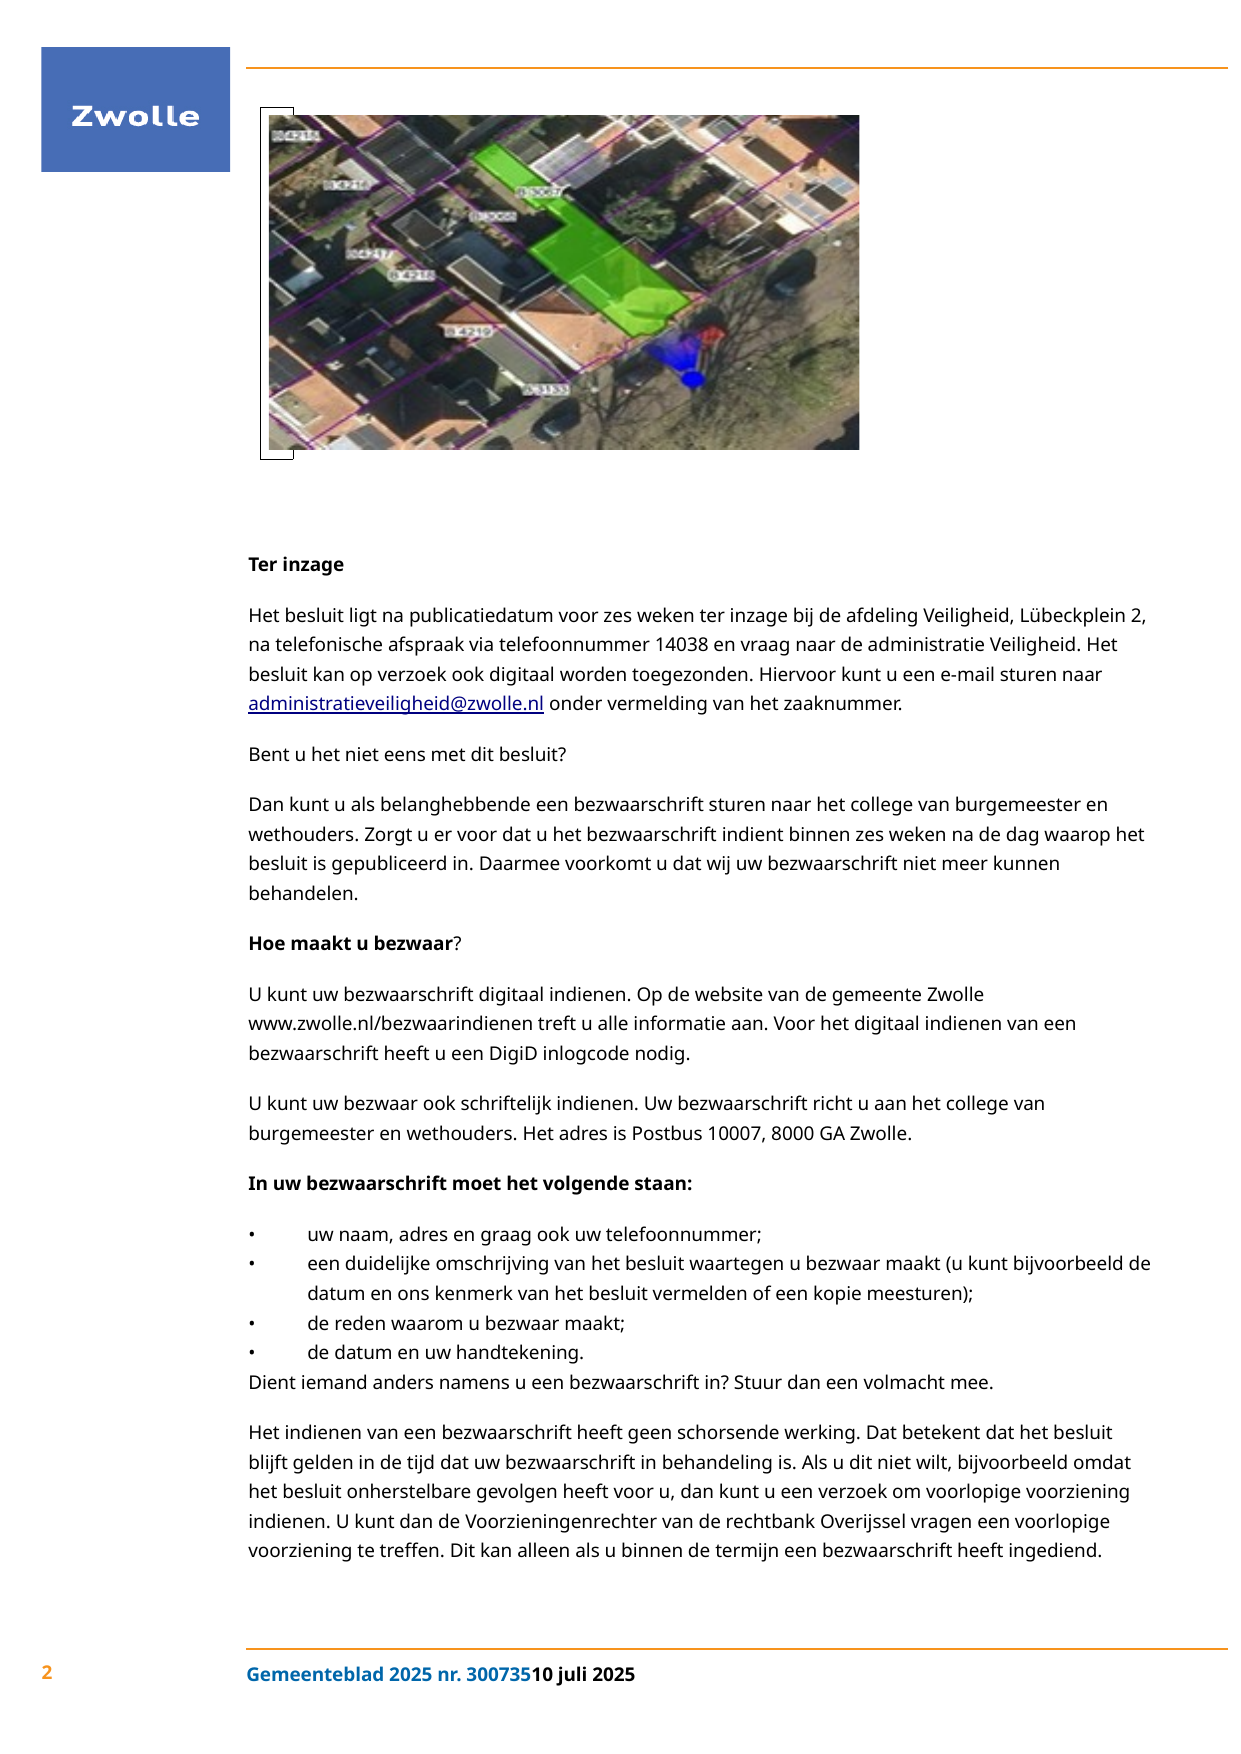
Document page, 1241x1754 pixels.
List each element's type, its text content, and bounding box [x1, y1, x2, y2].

text U kunt uw bezwaar ook schriftelijk indienen. Uw bezwaarschrift richt u aan het college van burgemeester en wethouders. Het adres is Postbus 10007, 8000 GA Zwolle. [248, 1091, 1152, 1146]
text Hoe maakt u bezwaar? [248, 931, 1152, 956]
picture [268, 115, 860, 450]
list een duidelijke omschrijving van het besluit waartegen u bezwaar maakt (u kunt bijvoorbeeld de datum en ons kenmerk van het besluit vermelden of een kopie meesturen); [248, 1251, 1152, 1306]
list de reden waarom u bezwaar maakt; [248, 1310, 1152, 1336]
text In uw bezwaarschrift moet het volgende staan: [248, 1171, 1152, 1196]
text Het besluit ligt na publicatiedatum voor zes weken ter inzage bij de afdeling Veiligheid, Lübeckplein 2, na telefonische afspraak via telefoonnummer 14038 en vraag naar de administratie Veiligheid. Het besluit kan op verzoek ook digitaal worden toegezonden. Hiervoor kunt u een e-mail sturen naar administratieveiligheid@zwolle.nl onder vermelding van het zaaknummer. [248, 602, 1152, 716]
text Dan kunt u als belanghebbende een bezwaarschrift sturen naar het college van burgemeester en wethouders. Zorgt u er voor dat u het bezwaarschrift indient binnen zes weken na de dag waarop het besluit is gepubliceerd in. Daarmee voorkomt u dat wij uw bezwaarschrift niet meer kunnen behandelen. [248, 791, 1152, 906]
text U kunt uw bezwaarschrift digitaal indienen. Op de website van de gemeente Zwolle www.zwolle.nl/bezwaarindienen treft u alle informatie aan. Voor het digitaal indienen van een bezwaarschrift heeft u een DigiD inlogcode nodig. [248, 981, 1152, 1066]
text Dient iemand anders namens u een bezwaarschrift in? Stuur dan een volmacht mee. [248, 1369, 1152, 1395]
text Ter inzage [248, 551, 1152, 577]
text Bent u het niet eens met dit besluit? [248, 741, 1152, 767]
picture [41, 47, 231, 172]
text Het indienen van een bezwaarschrift heeft geen schorsende werking. Dat betekent dat het besluit blijft gelden in de tijd dat uw bezwaarschrift in behandeling is. Als u dit niet wilt, bijvoorbeeld omdat het besluit onherstelbare gevolgen heeft voor u, dan kunt u een verzoek om voorlopige voorziening indienen. U kunt dan de Voorzieningenrechter van de rechtbank Overijssel vragen een voorlopige voorziening te treffen. Dit kan alleen als u binnen de termijn een bezwaarschrift heeft ingediend. [248, 1419, 1152, 1563]
list uw naam, adres en graag ook uw telefoonnummer; [248, 1221, 1152, 1247]
list de datum en uw handtekening. [248, 1339, 1152, 1365]
